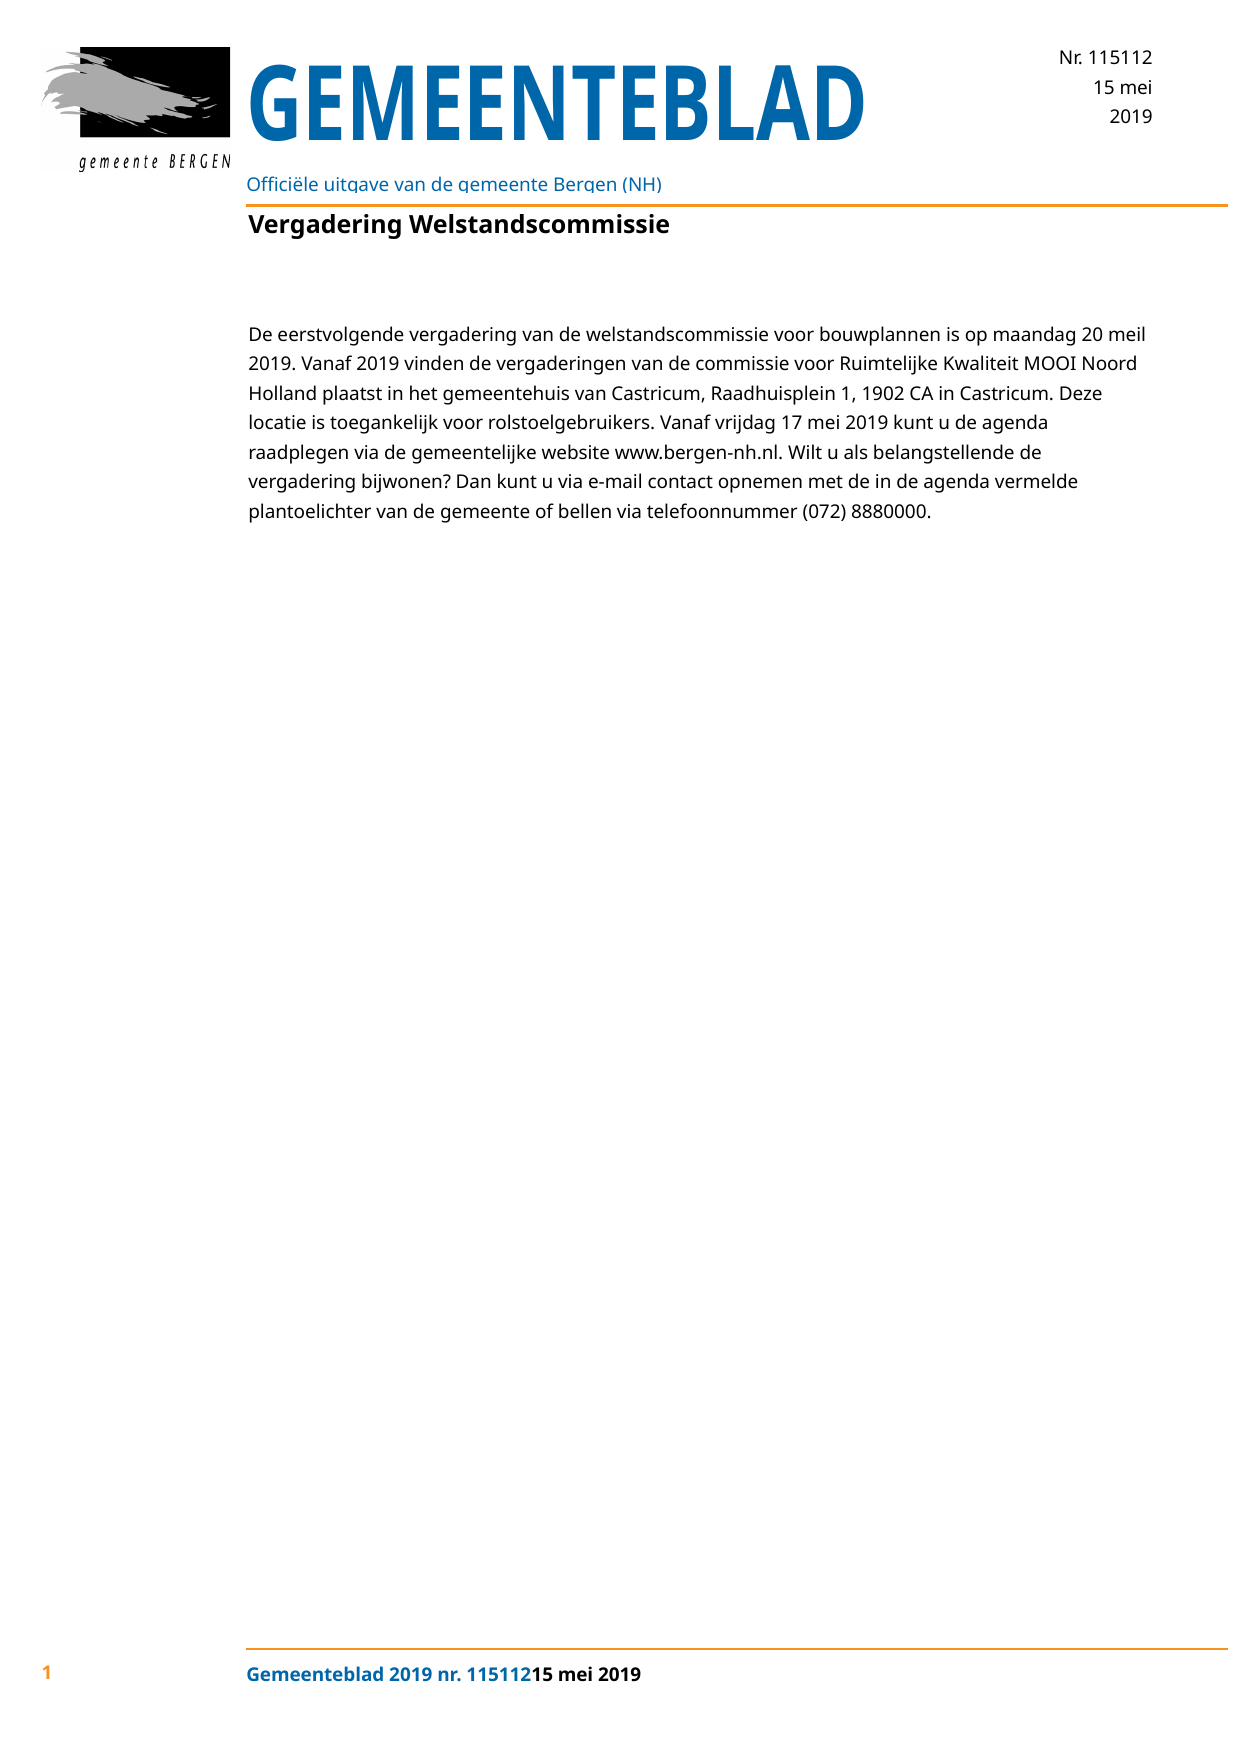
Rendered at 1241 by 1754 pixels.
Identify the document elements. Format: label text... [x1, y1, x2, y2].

picture [41, 47, 231, 172]
text Vergadering Welstandscommissie [248, 207, 1152, 241]
text De eerstvolgende vergadering van de welstandscommissie voor bouwplannen is op maandag 20 meil 2019. Vanaf 2019 vinden de vergaderingen van de commissie voor Ruimtelijke Kwaliteit MOOI Noord Holland plaatst in het gemeentehuis van Castricum, Raadhuisplein 1, 1902 CA in Castricum. Deze locatie is toegankelijk voor rolstoelgebruikers. Vanaf vrijdag 17 mei 2019 kunt u de agenda raadplegen via de gemeentelijke website www.bergen-nh.nl. Wilt u als belangstellende de vergadering bijwonen? Dan kunt u via e-mail contact opnemen met de in de agenda vermelde plantoelichter van de gemeente of bellen via telefoonnummer (072) 8880000. [248, 321, 1152, 524]
